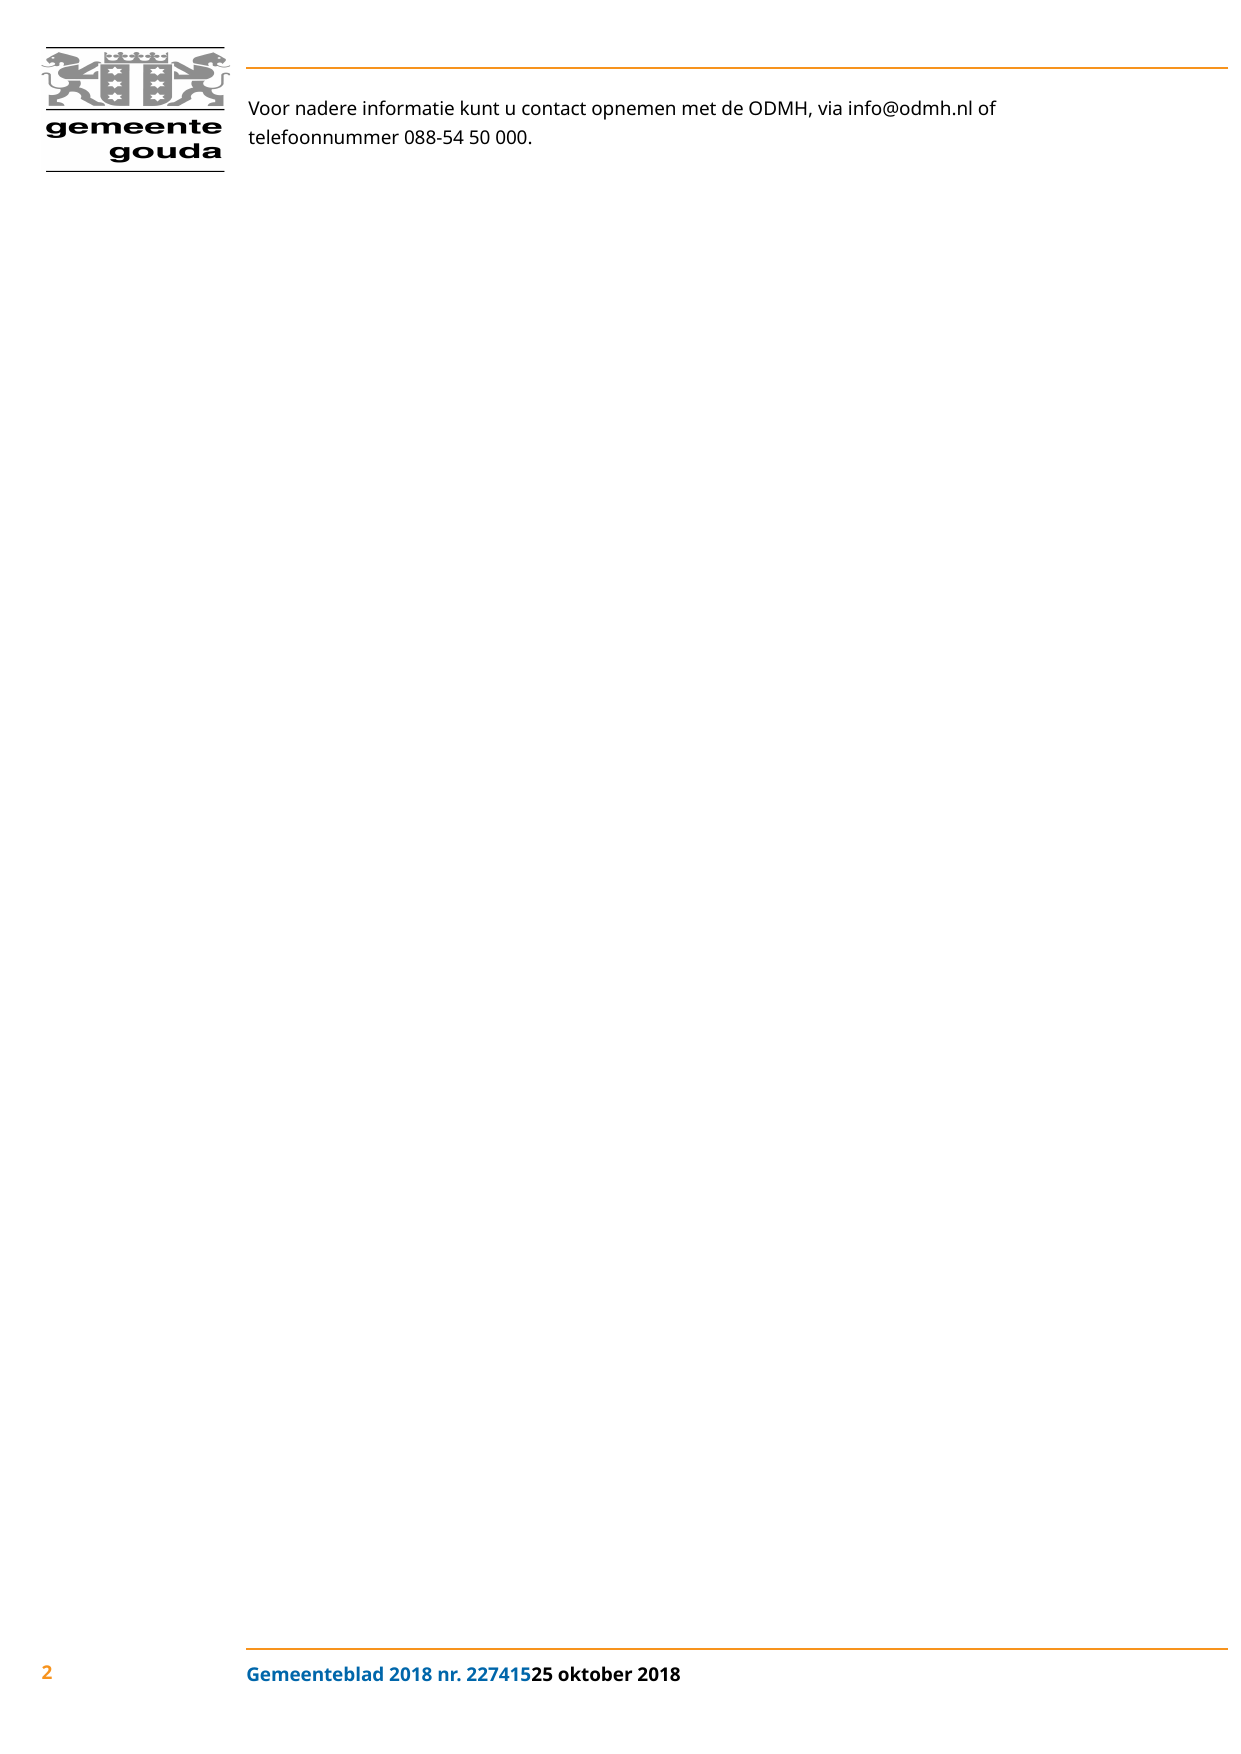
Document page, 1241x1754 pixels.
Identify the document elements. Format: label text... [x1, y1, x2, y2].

picture [41, 47, 231, 172]
text Voor nadere informatie kunt u contact opnemen met de ODMH, via info@odmh.nl of telefoonnummer 088-54 50 000. [248, 95, 1152, 150]
